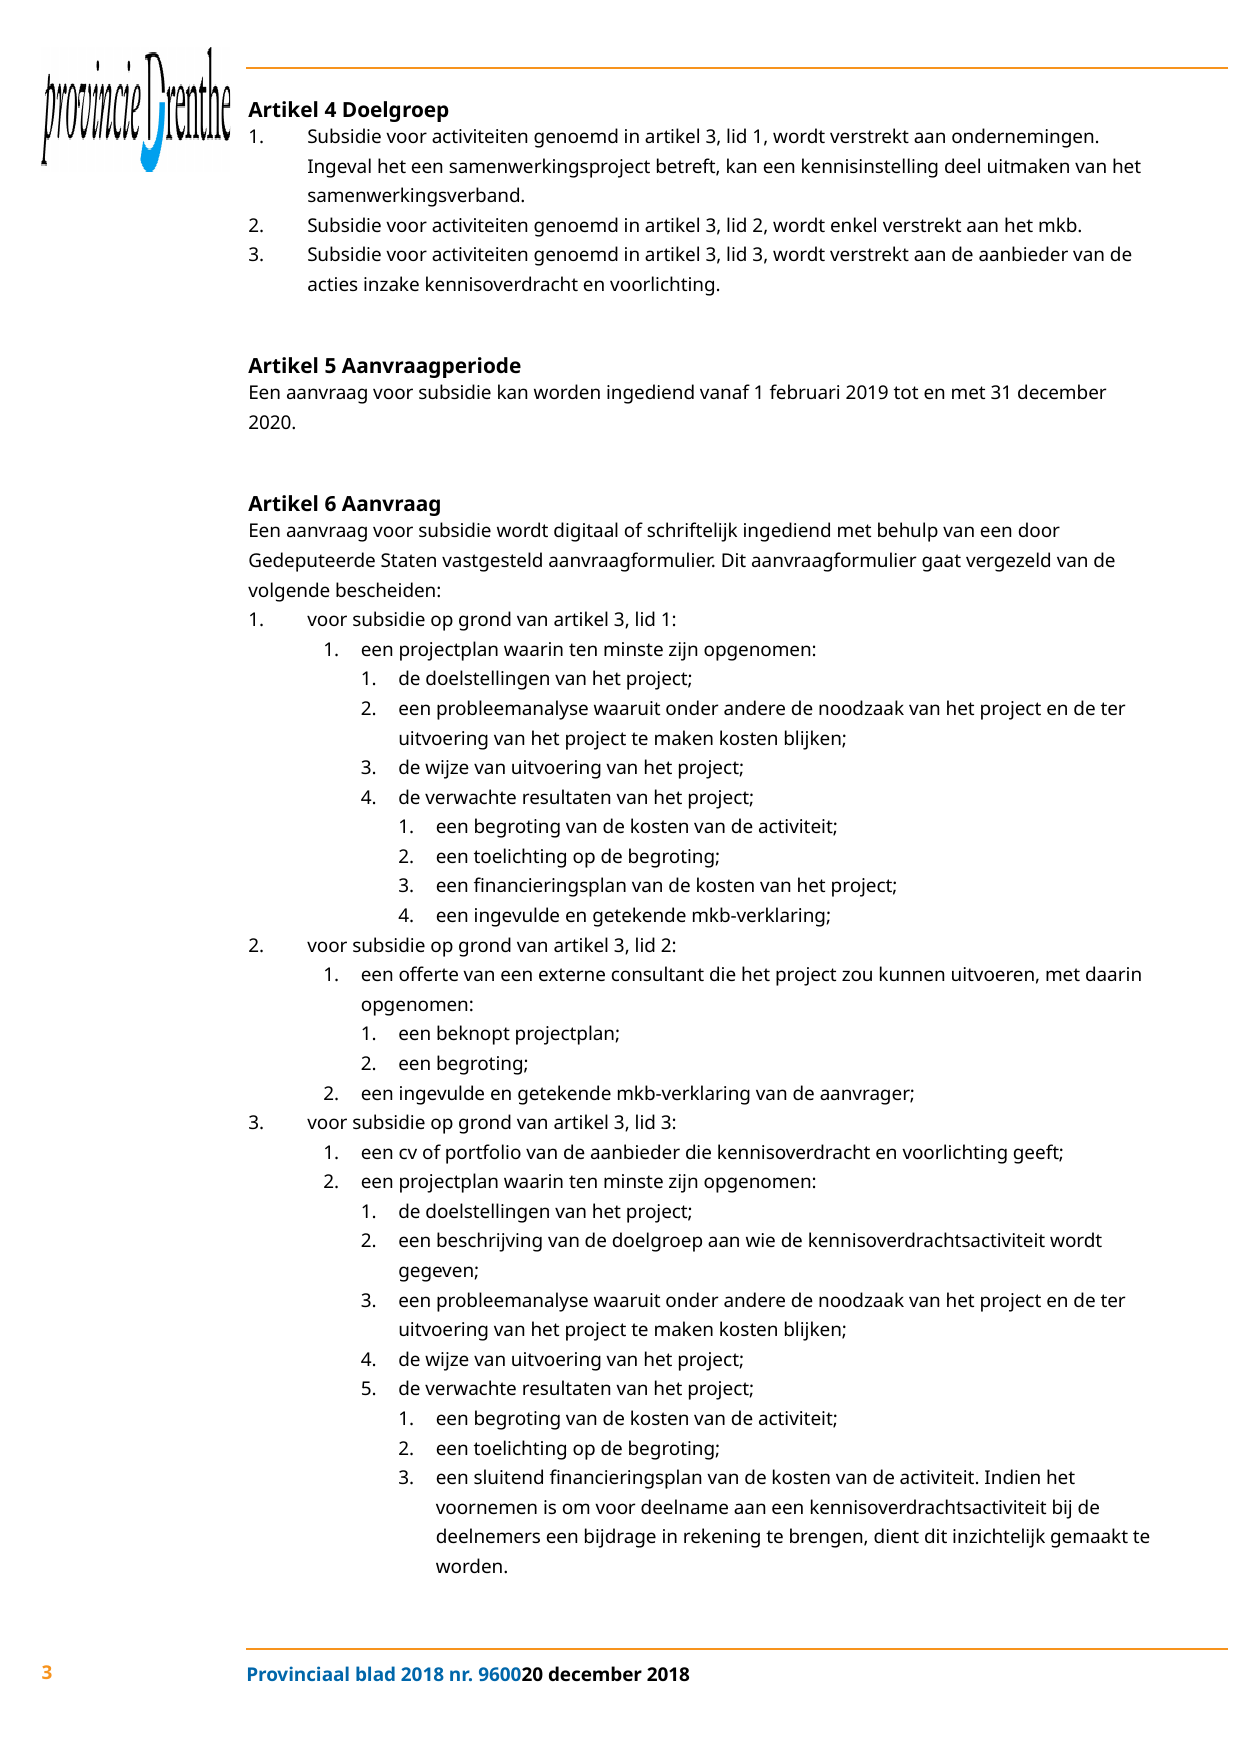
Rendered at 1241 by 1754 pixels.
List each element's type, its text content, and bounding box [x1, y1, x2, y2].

list de doelstellingen van het project; [361, 666, 1152, 691]
list een cv of portfolio van de aanbieder die kennisoverdracht en voorlichting geeft; [323, 1139, 1152, 1164]
list de wijze van uitvoering van het project; [361, 1346, 1152, 1372]
list een probleemanalyse waaruit onder andere de noodzaak van het project en de ter uitvoering van het project te maken kosten blijken; [361, 695, 1152, 750]
list een beknopt projectplan; [361, 1021, 1152, 1046]
text Een aanvraag voor subsidie wordt digitaal of schriftelijk ingediend met behulp van een door Gedeputeerde Staten vastgesteld aanvraagformulier. Dit aanvraagformulier gaat vergezeld van de volgende bescheiden: [248, 518, 1152, 602]
list een ingevulde en getekende mkb-verklaring van de aanvrager; [323, 1080, 1152, 1105]
list een begroting; [361, 1050, 1152, 1076]
list de verwachte resultaten van het project; [361, 784, 1152, 809]
list een beschrijving van de doelgroep aan wie de kennisoverdrachtsactiviteit wordt gegeven; [361, 1228, 1152, 1283]
list een ingevulde en getekende mkb-verklaring; [398, 902, 1152, 928]
list een begroting van de kosten van de activiteit; [398, 813, 1152, 839]
list een begroting van de kosten van de activiteit; [398, 1405, 1152, 1431]
list een probleemanalyse waaruit onder andere de noodzaak van het project en de ter uitvoering van het project te maken kosten blijken; [361, 1287, 1152, 1342]
list Subsidie voor activiteiten genoemd in artikel 3, lid 2, wordt enkel verstrekt aan het mkb. [248, 212, 1152, 238]
list Subsidie voor activiteiten genoemd in artikel 3, lid 1, wordt verstrekt aan ondernemingen. Ingeval het een samenwerkingsproject betreft, kan een kennisinstelling deel uitmaken van het samenwerkingsverband. [248, 123, 1152, 208]
list voor subsidie op grond van artikel 3, lid 3: [248, 1109, 1152, 1135]
list voor subsidie op grond van artikel 3, lid 1: [248, 606, 1152, 632]
list de wijze van uitvoering van het project; [361, 754, 1152, 780]
list een toelichting op de begroting; [398, 1435, 1152, 1460]
list voor subsidie op grond van artikel 3, lid 2: [248, 932, 1152, 957]
list Subsidie voor activiteiten genoemd in artikel 3, lid 3, wordt verstrekt aan de aanbieder van de acties inzake kennisoverdracht en voorlichting. [248, 242, 1152, 297]
text Artikel 6 Aanvraag [248, 489, 1152, 518]
text Artikel 5 Aanvraagperiode [248, 351, 1152, 379]
list een sluitend financieringsplan van de kosten van de activiteit. Indien het voornemen is om voor deelname aan een kennisoverdrachtsactiviteit bij de deelnemers een bijdrage in rekening te brengen, dient dit inzichtelijk gemaakt te worden. [398, 1464, 1152, 1579]
list een offerte van een externe consultant die het project zou kunnen uitvoeren, met daarin opgenomen: [323, 961, 1152, 1017]
list de doelstellingen van het project; [361, 1198, 1152, 1224]
picture [41, 47, 231, 172]
text Een aanvraag voor subsidie kan worden ingediend vanaf 1 februari 2019 tot en met 31 december 2020. [248, 379, 1152, 435]
list een toelichting op de begroting; [398, 843, 1152, 869]
list een projectplan waarin ten minste zijn opgenomen: [323, 1168, 1152, 1194]
list een financieringsplan van de kosten van het project; [398, 873, 1152, 898]
text Artikel 4 Doelgroep [248, 95, 1152, 123]
list de verwachte resultaten van het project; [361, 1376, 1152, 1401]
list een projectplan waarin ten minste zijn opgenomen: [323, 636, 1152, 662]
